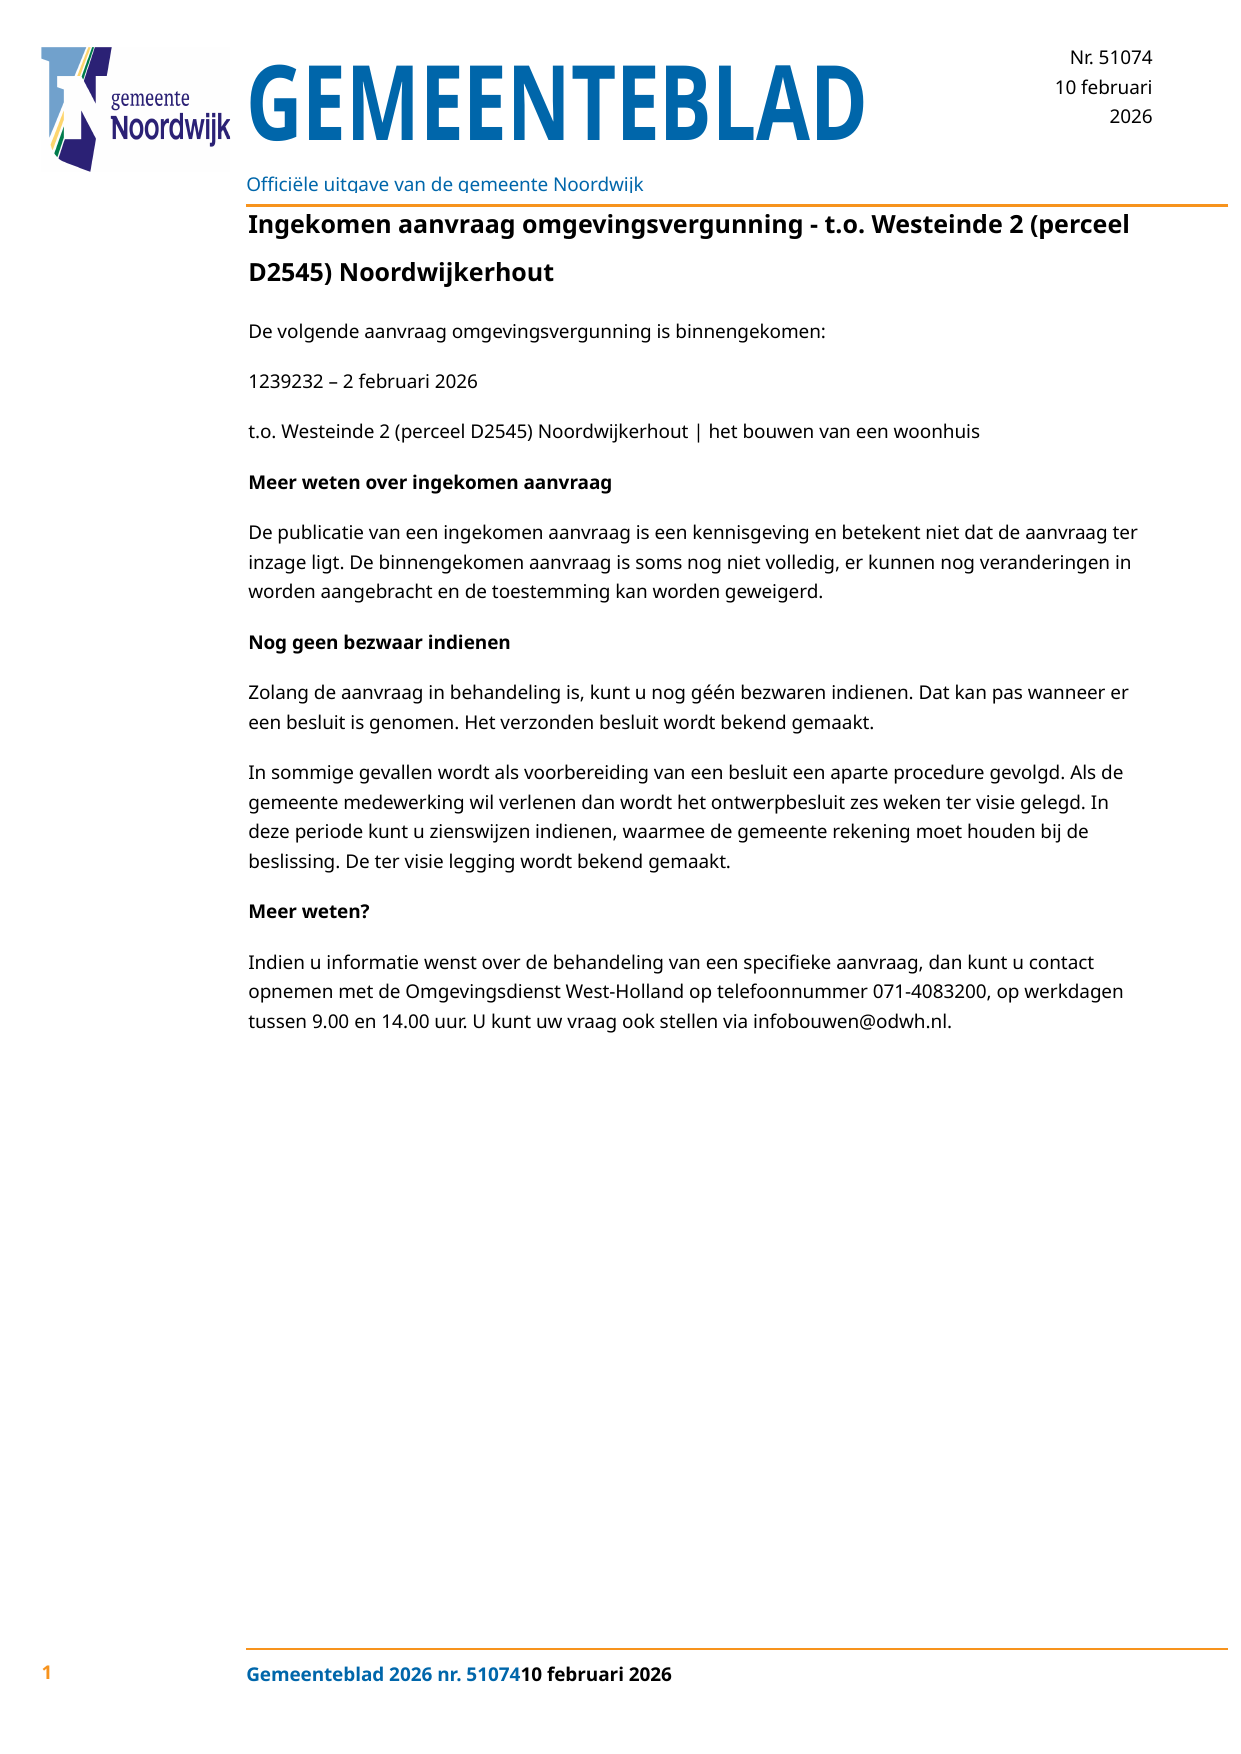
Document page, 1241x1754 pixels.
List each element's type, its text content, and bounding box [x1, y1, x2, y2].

text De volgende aanvraag omgevingsvergunning is binnengekomen: [248, 318, 1152, 344]
text Meer weten over ingekomen aanvraag [248, 469, 1152, 495]
text 1239232 – 2 februari 2026 [248, 368, 1152, 394]
text Nog geen bezwaar indienen [248, 629, 1152, 655]
text Zolang de aanvraag in behandeling is, kunt u nog géén bezwaren indienen. Dat kan pas wanneer er een besluit is genomen. Het verzonden besluit wordt bekend gemaakt. [248, 679, 1152, 735]
text In sommige gevallen wordt als voorbereiding van een besluit een aparte procedure gevolgd. Als de gemeente medewerking wil verlenen dan wordt het ontwerpbesluit zes weken ter visie gelegd. In deze periode kunt u zienswijzen indienen, waarmee de gemeente rekening moet houden bij de beslissing. De ter visie legging wordt bekend gemaakt. [248, 759, 1152, 874]
text Meer weten? [248, 899, 1152, 924]
text Indien u informatie wenst over de behandeling van een specifieke aanvraag, dan kunt u contact opnemen met de Omgevingsdienst West-Holland op telefoonnummer 071-4083200, op werkdagen tussen 9.00 en 14.00 uur. U kunt uw vraag ook stellen via infobouwen@odwh.nl. [248, 949, 1152, 1034]
text t.o. Westeinde 2 (perceel D2545) Noordwijkerhout | het bouwen van een woonhuis [248, 419, 1152, 444]
text De publicatie van een ingekomen aanvraag is een kennisgeving en betekent niet dat de aanvraag ter inzage ligt. De binnengekomen aanvraag is soms nog niet volledig, er kunnen nog veranderingen in worden aangebracht en de toestemming kan worden geweigerd. [248, 519, 1152, 604]
text Ingekomen aanvraag omgevingsvergunning - t.o. Westeinde 2 (perceel D2545) Noordwijkerhout [248, 207, 1152, 288]
picture [41, 47, 231, 172]
